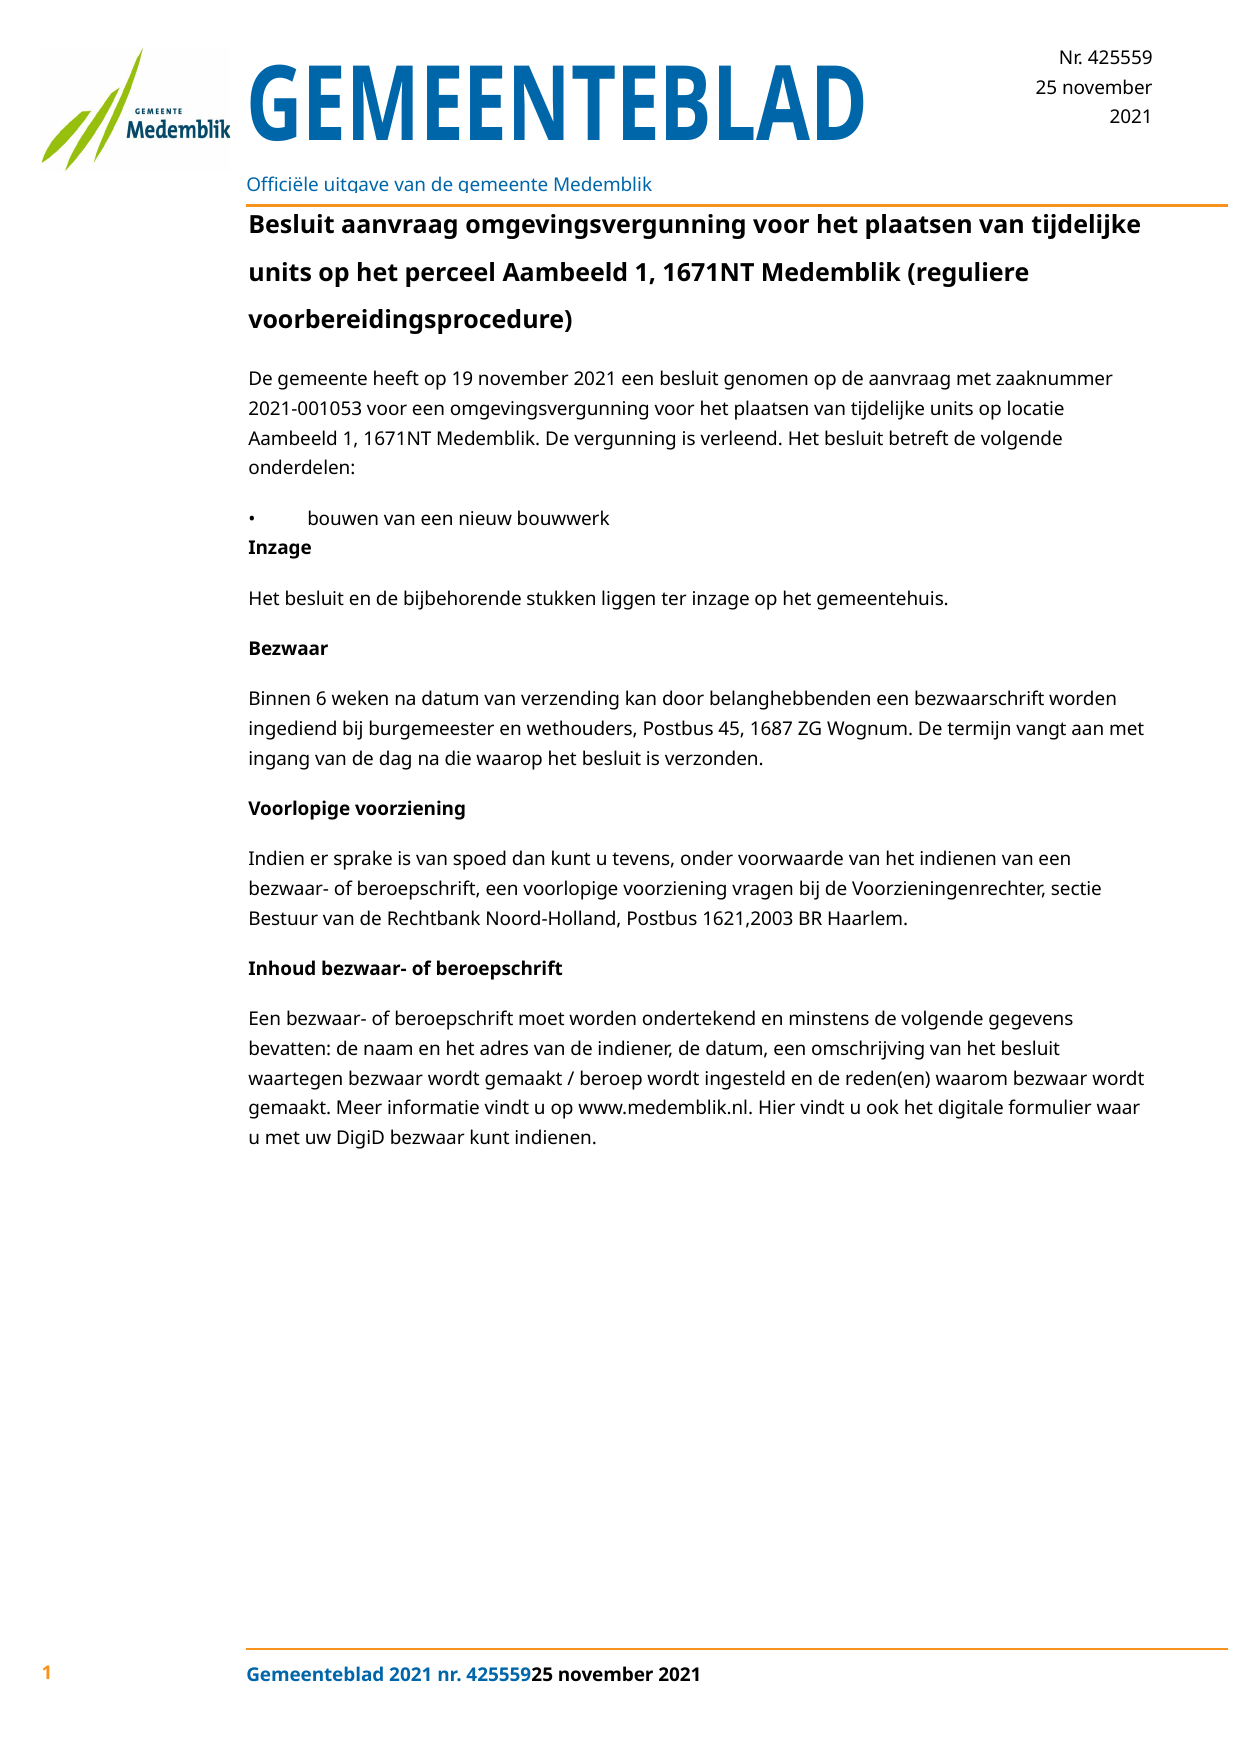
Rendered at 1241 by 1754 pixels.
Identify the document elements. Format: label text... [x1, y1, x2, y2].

text Inzage [248, 534, 1152, 560]
text De gemeente heeft op 19 november 2021 een besluit genomen op de aanvraag met zaaknummer 2021-001053 voor een omgevingsvergunning voor het plaatsen van tijdelijke units op locatie Aambeeld 1, 1671NT Medemblik. De vergunning is verleend. Het besluit betreft de volgende onderdelen: [248, 366, 1152, 480]
text Binnen 6 weken na datum van verzending kan door belanghebbenden een bezwaarschrift worden ingediend bij burgemeester en wethouders, Postbus 45, 1687 ZG Wognum. De termijn vangt aan met ingang van de dag na die waarop het besluit is verzonden. [248, 686, 1152, 770]
list bouwen van een nieuw bouwwerk [248, 505, 1152, 530]
text Voorlopige voorziening [248, 795, 1152, 821]
picture [41, 47, 231, 172]
text Inhoud bezwaar- of beroepschrift [248, 955, 1152, 981]
text Een bezwaar- of beroepschrift moet worden ondertekend en minstens de volgende gegevens bevatten: de naam en het adres van de indiener, de datum, een omschrijving van het besluit waartegen bezwaar wordt gemaakt / beroep wordt ingesteld en de reden(en) waarom bezwaar wordt gemaakt. Meer informatie vindt u op www.medemblik.nl. Hier vindt u ook het digitale formulier waar u met uw DigiD bezwaar kunt indienen. [248, 1006, 1152, 1149]
text Bezwaar [248, 635, 1152, 661]
text Besluit aanvraag omgevingsvergunning voor het plaatsen van tijdelijke units op het perceel Aambeeld 1, 1671NT Medemblik (reguliere voorbereidingsprocedure) [248, 207, 1152, 336]
text Indien er sprake is van spoed dan kunt u tevens, onder voorwaarde van het indienen van een bezwaar- of beroepschrift, een voorlopige voorziening vragen bij de Voorzieningenrechter, sectie Bestuur van de Rechtbank Noord-Holland, Postbus 1621,2003 BR Haarlem. [248, 846, 1152, 930]
text Het besluit en de bijbehorende stukken liggen ter inzage op het gemeentehuis. [248, 585, 1152, 610]
